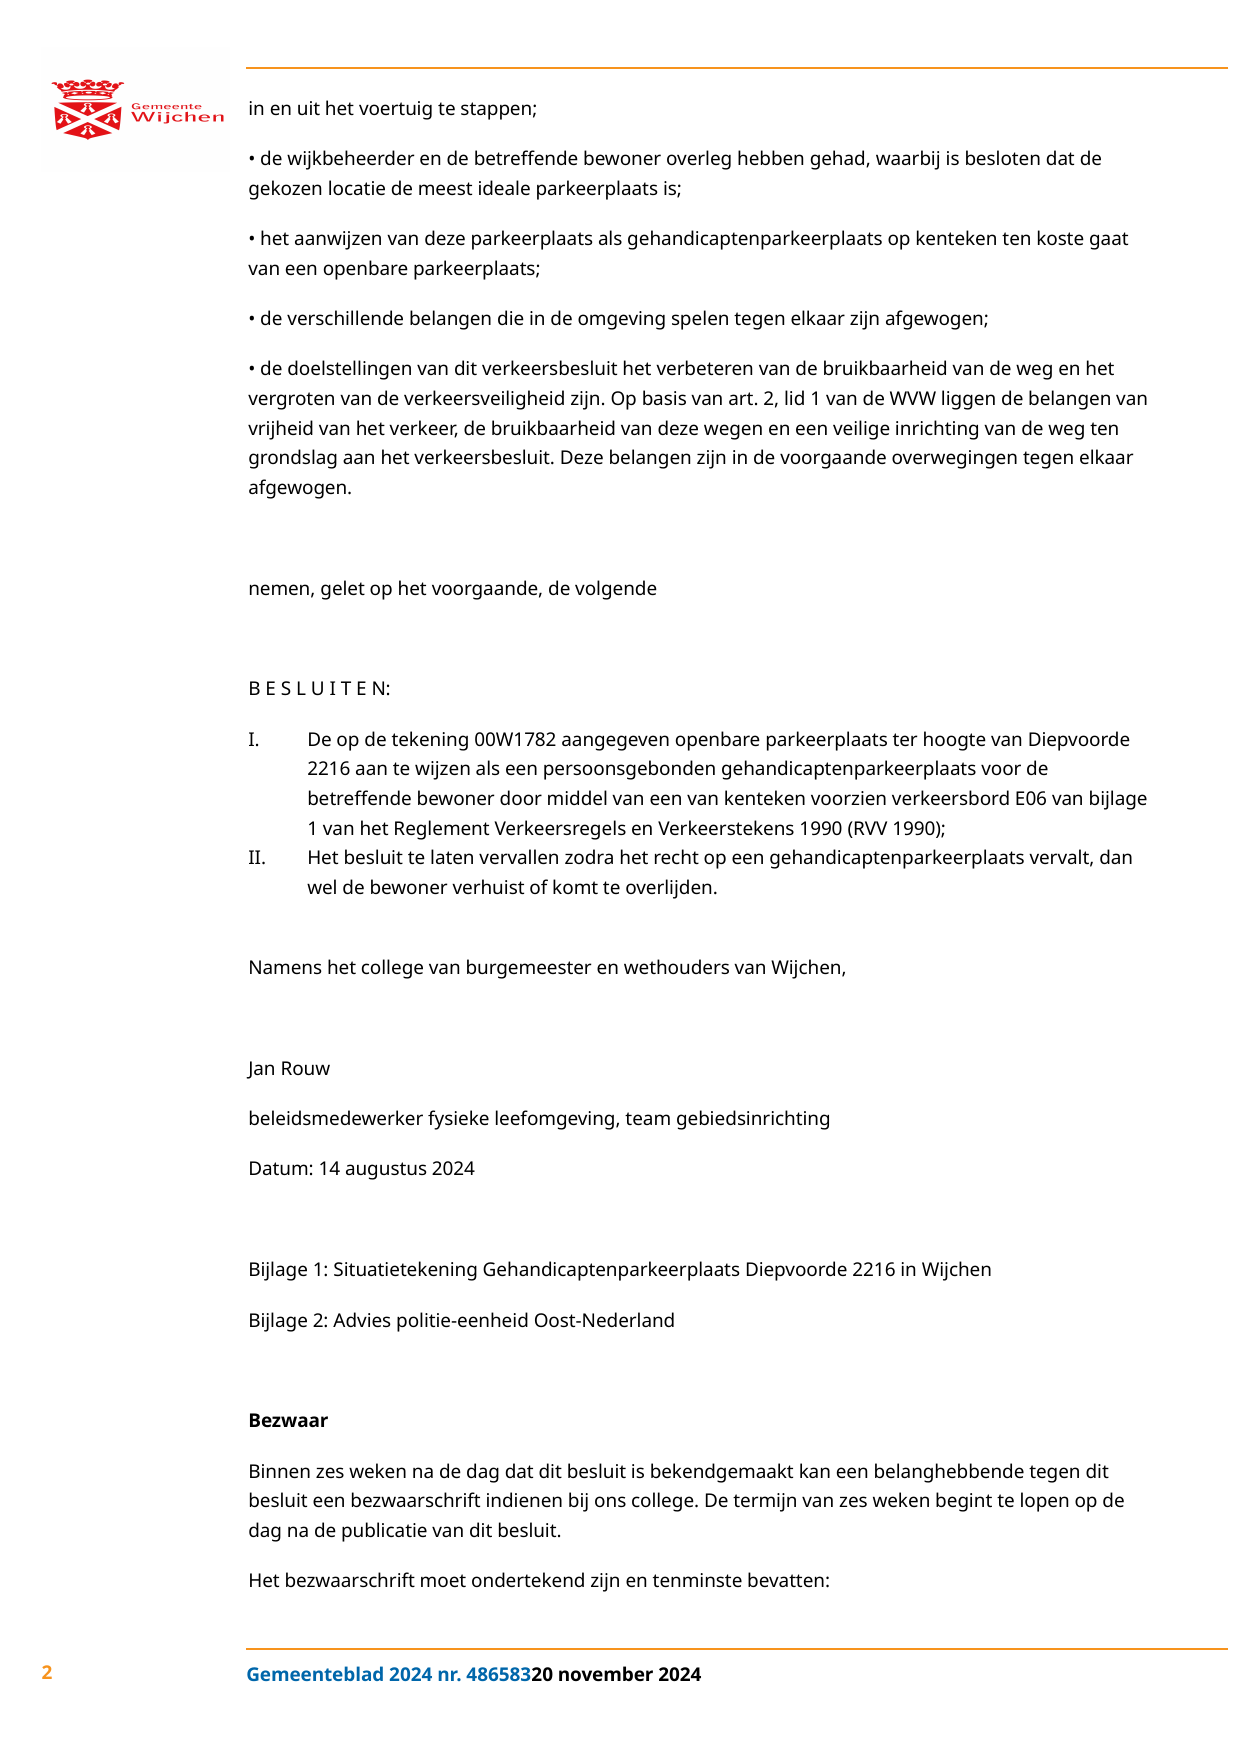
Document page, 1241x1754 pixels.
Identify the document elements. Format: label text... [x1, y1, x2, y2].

text B E S L U I T E N: [248, 676, 1152, 701]
text Jan Rouw [248, 1055, 1152, 1081]
text beleidsmedewerker fysieke leefomgeving, team gebiedsinrichting [248, 1105, 1152, 1131]
text Bijlage 2: Advies politie-eenheid Oost-Nederland [248, 1307, 1152, 1333]
text Het bezwaarschrift moet ondertekend zijn en tenminste bevatten: [248, 1568, 1152, 1593]
list De op de tekening 00W1782 aangegeven openbare parkeerplaats ter hoogte van Diepvoorde 2216 aan te wijzen als een persoonsgebonden gehandicaptenparkeerplaats voor de betreffende bewoner door middel van een van kenteken voorzien verkeersbord E06 van bijlage 1 van het Reglement Verkeersregels en Verkeerstekens 1990 (RVV 1990); [248, 726, 1152, 841]
text Datum: 14 augustus 2024 [248, 1156, 1152, 1181]
text Bijlage 1: Situatietekening Gehandicaptenparkeerplaats Diepvoorde 2216 in Wijchen [248, 1256, 1152, 1282]
text • het aanwijzen van deze parkeerplaats als gehandicaptenparkeerplaats op kenteken ten koste gaat van een openbare parkeerplaats; [248, 225, 1152, 281]
text nemen, gelet op het voorgaande, de volgende [248, 575, 1152, 601]
text in en uit het voertuig te stappen; [248, 95, 1152, 121]
list Het besluit te laten vervallen zodra het recht op een gehandicaptenparkeerplaats vervalt, dan wel de bewoner verhuist of komt te overlijden. [248, 844, 1152, 900]
text • de doelstellingen van dit verkeersbesluit het verbeteren van de bruikbaarheid van de weg en het vergroten van de verkeersveiligheid zijn. Op basis van art. 2, lid 1 van de WVW liggen de belangen van vrijheid van het verkeer, de bruikbaarheid van deze wegen en een veilige inrichting van de weg ten grondslag aan het verkeersbesluit. Deze belangen zijn in de voorgaande overwegingen tegen elkaar afgewogen. [248, 356, 1152, 500]
text Namens het college van burgemeester en wethouders van Wijchen, [248, 954, 1152, 980]
text • de verschillende belangen die in de omgeving spelen tegen elkaar zijn afgewogen; [248, 305, 1152, 331]
text Binnen zes weken na de dag dat dit besluit is bekendgemaakt kan een belanghebbende tegen dit besluit een bezwaarschrift indienen bij ons college. De termijn van zes weken begint te lopen op de dag na de publicatie van dit besluit. [248, 1458, 1152, 1543]
picture [41, 47, 231, 172]
text • de wijkbeheerder en de betreffende bewoner overleg hebben gehad, waarbij is besloten dat de gekozen locatie de meest ideale parkeerplaats is; [248, 145, 1152, 201]
text Bezwaar [248, 1408, 1152, 1433]
